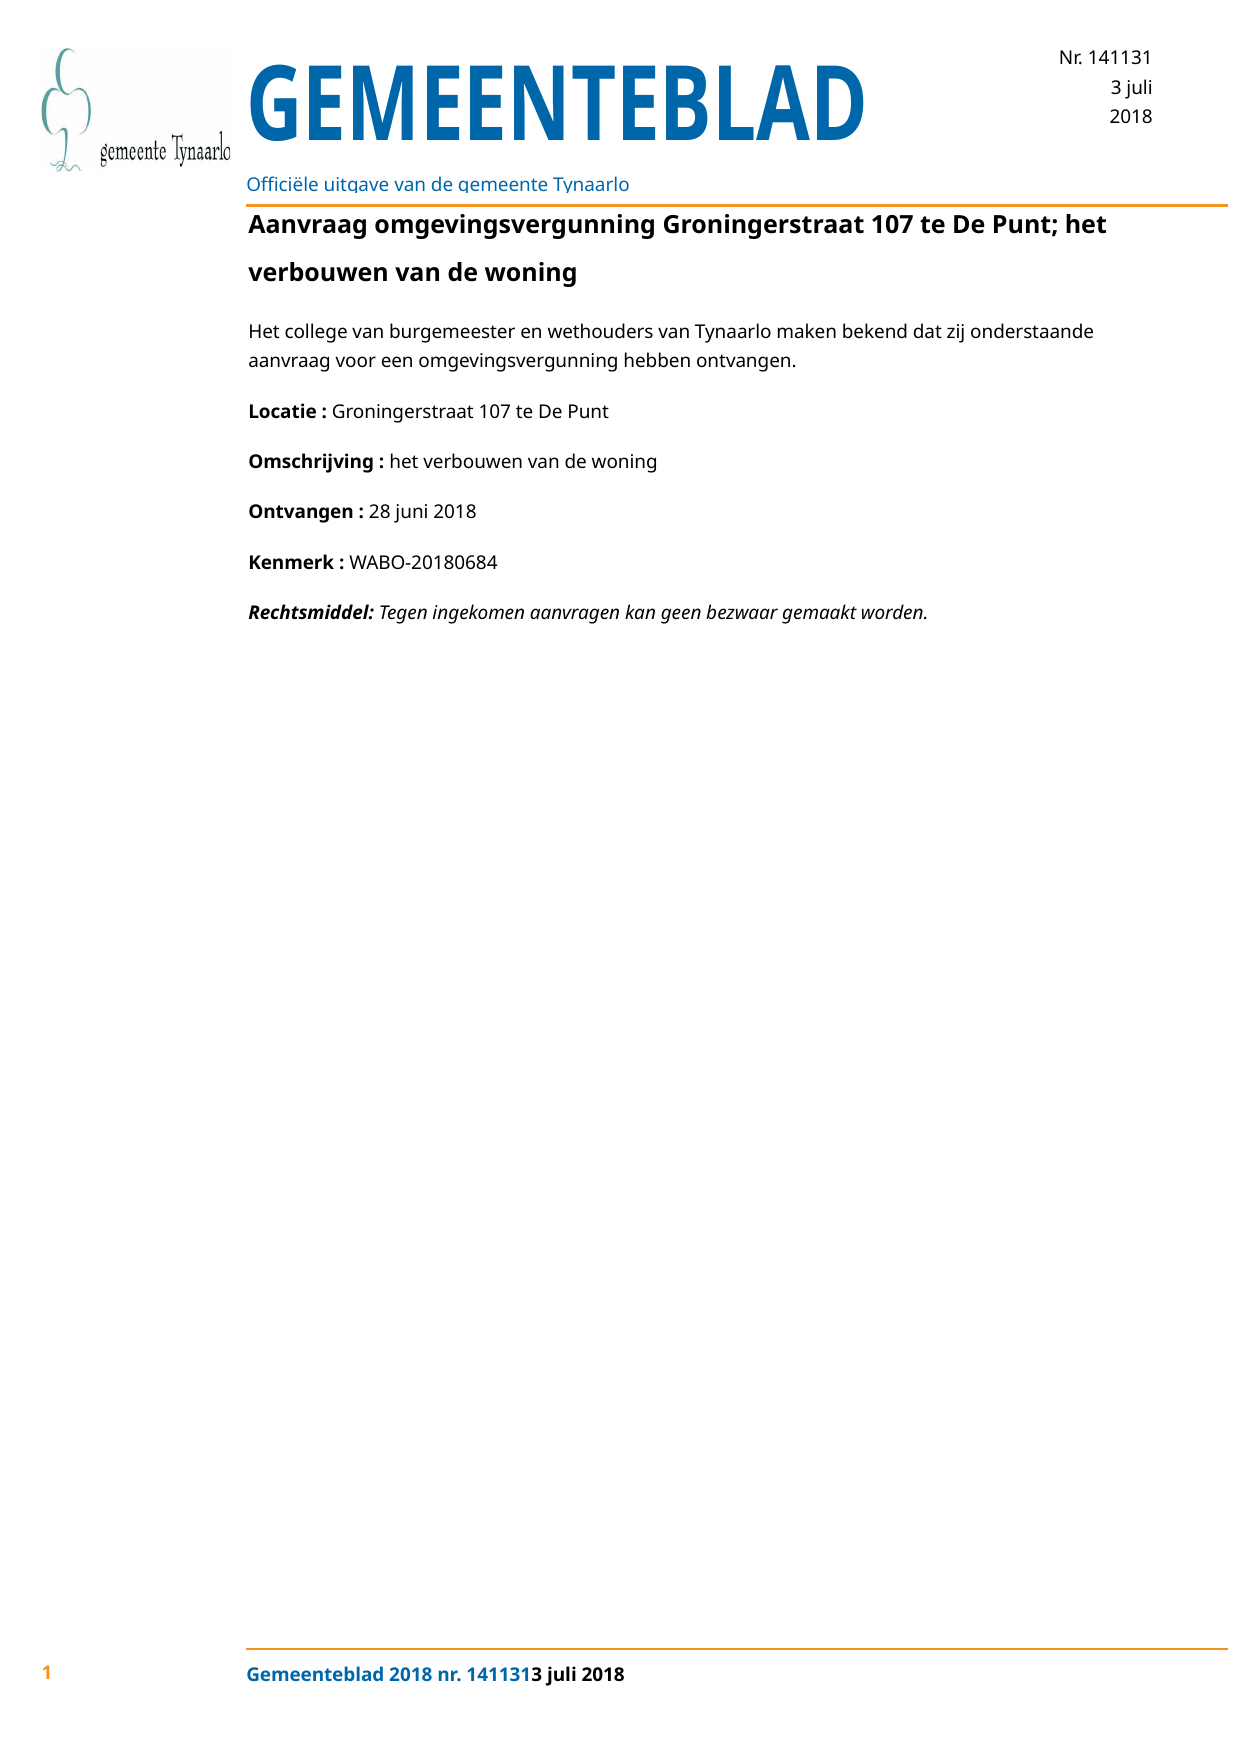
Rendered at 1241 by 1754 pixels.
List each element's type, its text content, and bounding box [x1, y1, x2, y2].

text Aanvraag omgevingsvergunning Groningerstraat 107 te De Punt; het verbouwen van de woning [248, 207, 1152, 288]
text Het college van burgemeester en wethouders van Tynaarlo maken bekend dat zij onderstaande aanvraag voor een omgevingsvergunning hebben ontvangen. [248, 318, 1152, 373]
text Ontvangen : 28 juni 2018 [248, 499, 1152, 524]
text Rechtsmiddel: Tegen ingekomen aanvragen kan geen bezwaar gemaakt worden. [248, 599, 1152, 625]
text Kenmerk : WABO-20180684 [248, 549, 1152, 575]
text Locatie : Groningerstraat 107 te De Punt [248, 398, 1152, 424]
text Omschrijving : het verbouwen van de woning [248, 448, 1152, 474]
picture [41, 47, 231, 172]
